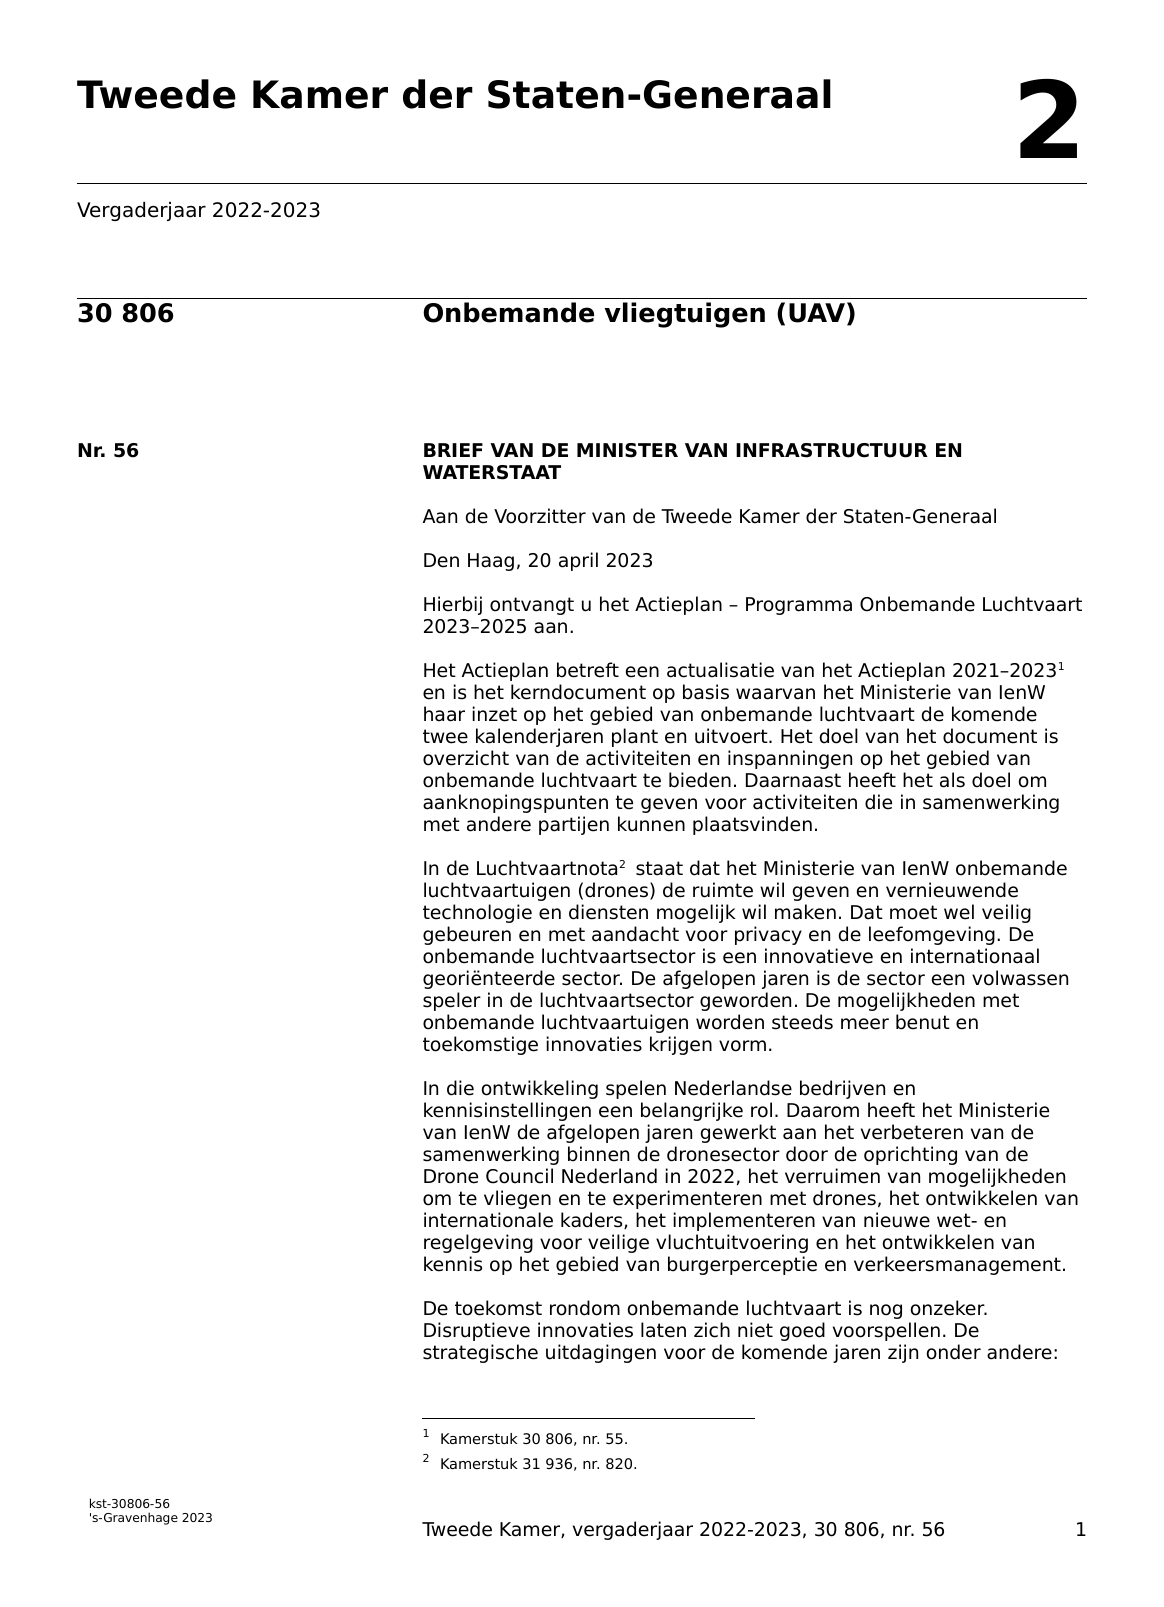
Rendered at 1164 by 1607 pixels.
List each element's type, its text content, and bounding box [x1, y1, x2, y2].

text Kamerstuk 31 936, nr. 820. [422, 1452, 1087, 1474]
table_cell Vergaderjaar 2022-2023 [77, 184, 1087, 298]
subtitle Nr. 56 BRIEF VAN DE MINISTER VAN INFRASTRUCTUUR EN WATERSTAAT [77, 440, 1087, 484]
text Kamerstuk 30 806, nr. 55. [422, 1427, 1087, 1449]
subtitle 30 806 Onbemande vliegtuigen (UAV) [77, 299, 1087, 329]
text 's-Gravenhage 2023 [88, 1511, 323, 1525]
text kst-30806-56 [88, 1497, 323, 1511]
table_header Tweede Kamer der Staten-Generaal [77, 59, 886, 183]
text Hierbij ontvangt u het Actieplan – Programma Onbemande Luchtvaart 2023–2025 aan. [422, 594, 1087, 638]
text Het Actieplan betreft een actualisatie van het Actieplan 2021–2023 en is het kerndocument op basis waarvan het Ministerie van IenW haar inzet op het gebied van onbemande luchtvaart de komende twee kalenderjaren plant en uitvoert. Het doel van het document is overzicht van de activiteiten en inspanningen op het gebied van onbemande luchtvaart te bieden. Daarnaast heeft het als doel om aanknopingspunten te geven voor activiteiten die in samenwerking met andere partijen kunnen plaatsvinden. [422, 660, 1087, 836]
text Aan de Voorzitter van de Tweede Kamer der Staten-Generaal [422, 506, 1087, 528]
text In die ontwikkeling spelen Nederlandse bedrijven en kennisinstellingen een belangrijke rol. Daarom heeft het Ministerie van IenW de afgelopen jaren gewerkt aan het verbeteren van de samenwerking binnen de dronesector door de oprichting van de Drone Council Nederland in 2022, het verruimen van mogelijkheden om te vliegen en te experimenteren met drones, het ontwikkelen van internationale kaders, het implementeren van nieuwe wet- en regelgeving voor veilige vluchtuitvoering en het ontwikkelen van kennis op het gebied van burgerperceptie en verkeersmanagement. [422, 1078, 1087, 1276]
table_header 2 [886, 59, 1087, 183]
text De toekomst rondom onbemande luchtvaart is nog onzeker. Disruptieve innovaties laten zich niet goed voorspellen. De strategische uitdagingen voor de komende jaren zijn onder andere: [422, 1298, 1087, 1364]
text In de Luchtvaartnota staat dat het Ministerie van IenW onbemande luchtvaartuigen (drones) de ruimte wil geven en vernieuwende technologie en diensten mogelijk wil maken. Dat moet wel veilig gebeuren en met aandacht voor privacy en de leefomgeving. De onbemande luchtvaartsector is een innovatieve en internationaal georiënteerde sector. De afgelopen jaren is de sector een volwassen speler in de luchtvaartsector geworden. De mogelijkheden met onbemande luchtvaartuigen worden steeds meer benut en toekomstige innovaties krijgen vorm. [422, 858, 1087, 1056]
text Den Haag, 20 april 2023 [422, 550, 1087, 572]
